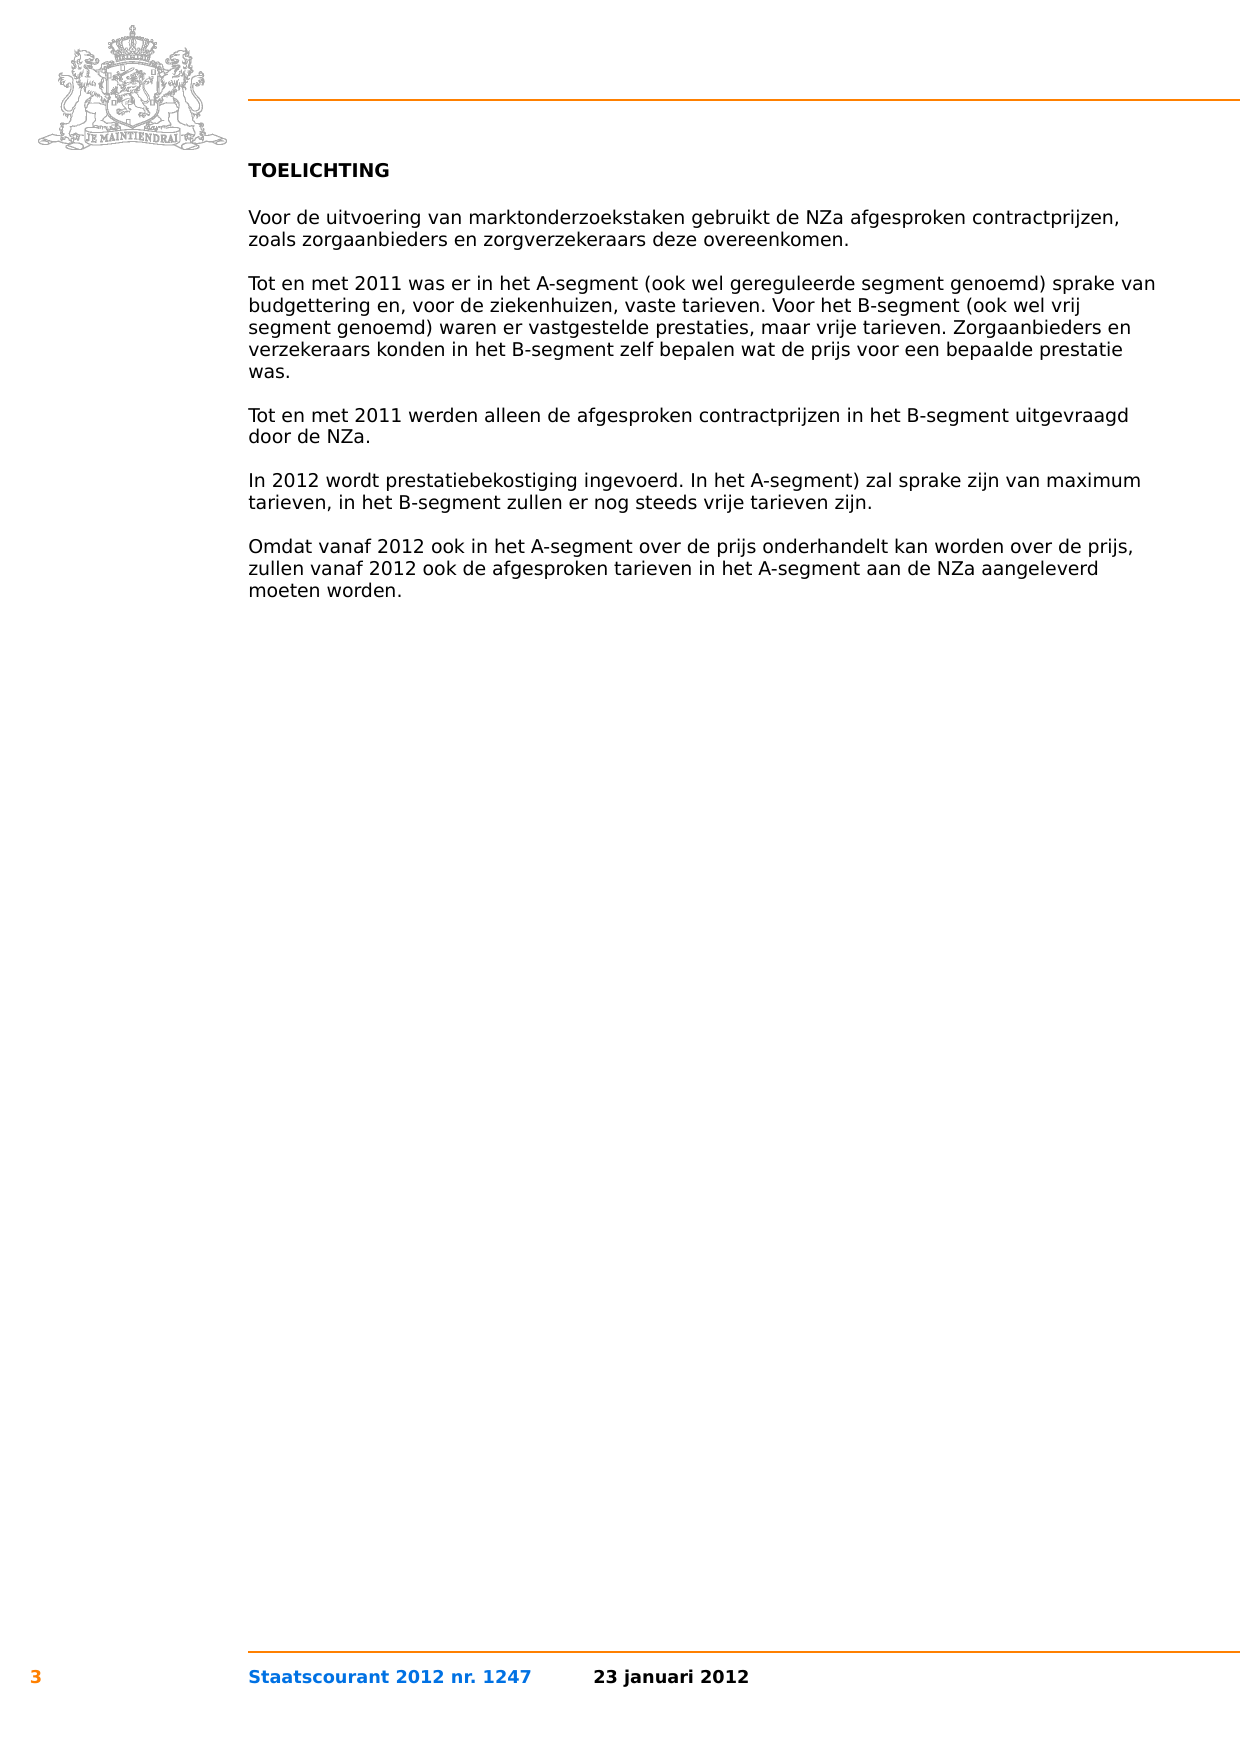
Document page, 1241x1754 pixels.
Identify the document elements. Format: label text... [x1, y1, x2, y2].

text Tot en met 2011 werden alleen de afgesproken contractprijzen in het B-segment uitgevraagd door de NZa. [248, 404, 1163, 448]
subtitle TOELICHTING [248, 160, 1163, 182]
picture [38, 25, 227, 150]
text Voor de uitvoering van marktonderzoekstaken gebruikt de NZa afgesproken contractprijzen, zoals zorgaanbieders en zorgverzekeraars deze overeenkomen. [248, 207, 1163, 251]
text Tot en met 2011 was er in het A-segment (ook wel gereguleerde segment genoemd) sprake van budgettering en, voor de ziekenhuizen, vaste tarieven. Voor het B-segment (ook wel vrij segment genoemd) waren er vastgestelde prestaties, maar vrije tarieven. Zorgaanbieders en verzekeraars konden in het B-segment zelf bepalen wat de prijs voor een bepaalde prestatie was. [248, 273, 1163, 383]
text Omdat vanaf 2012 ook in het A-segment over de prijs onderhandelt kan worden over de prijs, zullen vanaf 2012 ook de afgesproken tarieven in het A-segment aan de NZa aangeleverd moeten worden. [248, 536, 1163, 602]
text In 2012 wordt prestatiebekostiging ingevoerd. In het A-segment) zal sprake zijn van maximum tarieven, in het B-segment zullen er nog steeds vrije tarieven zijn. [248, 470, 1163, 514]
